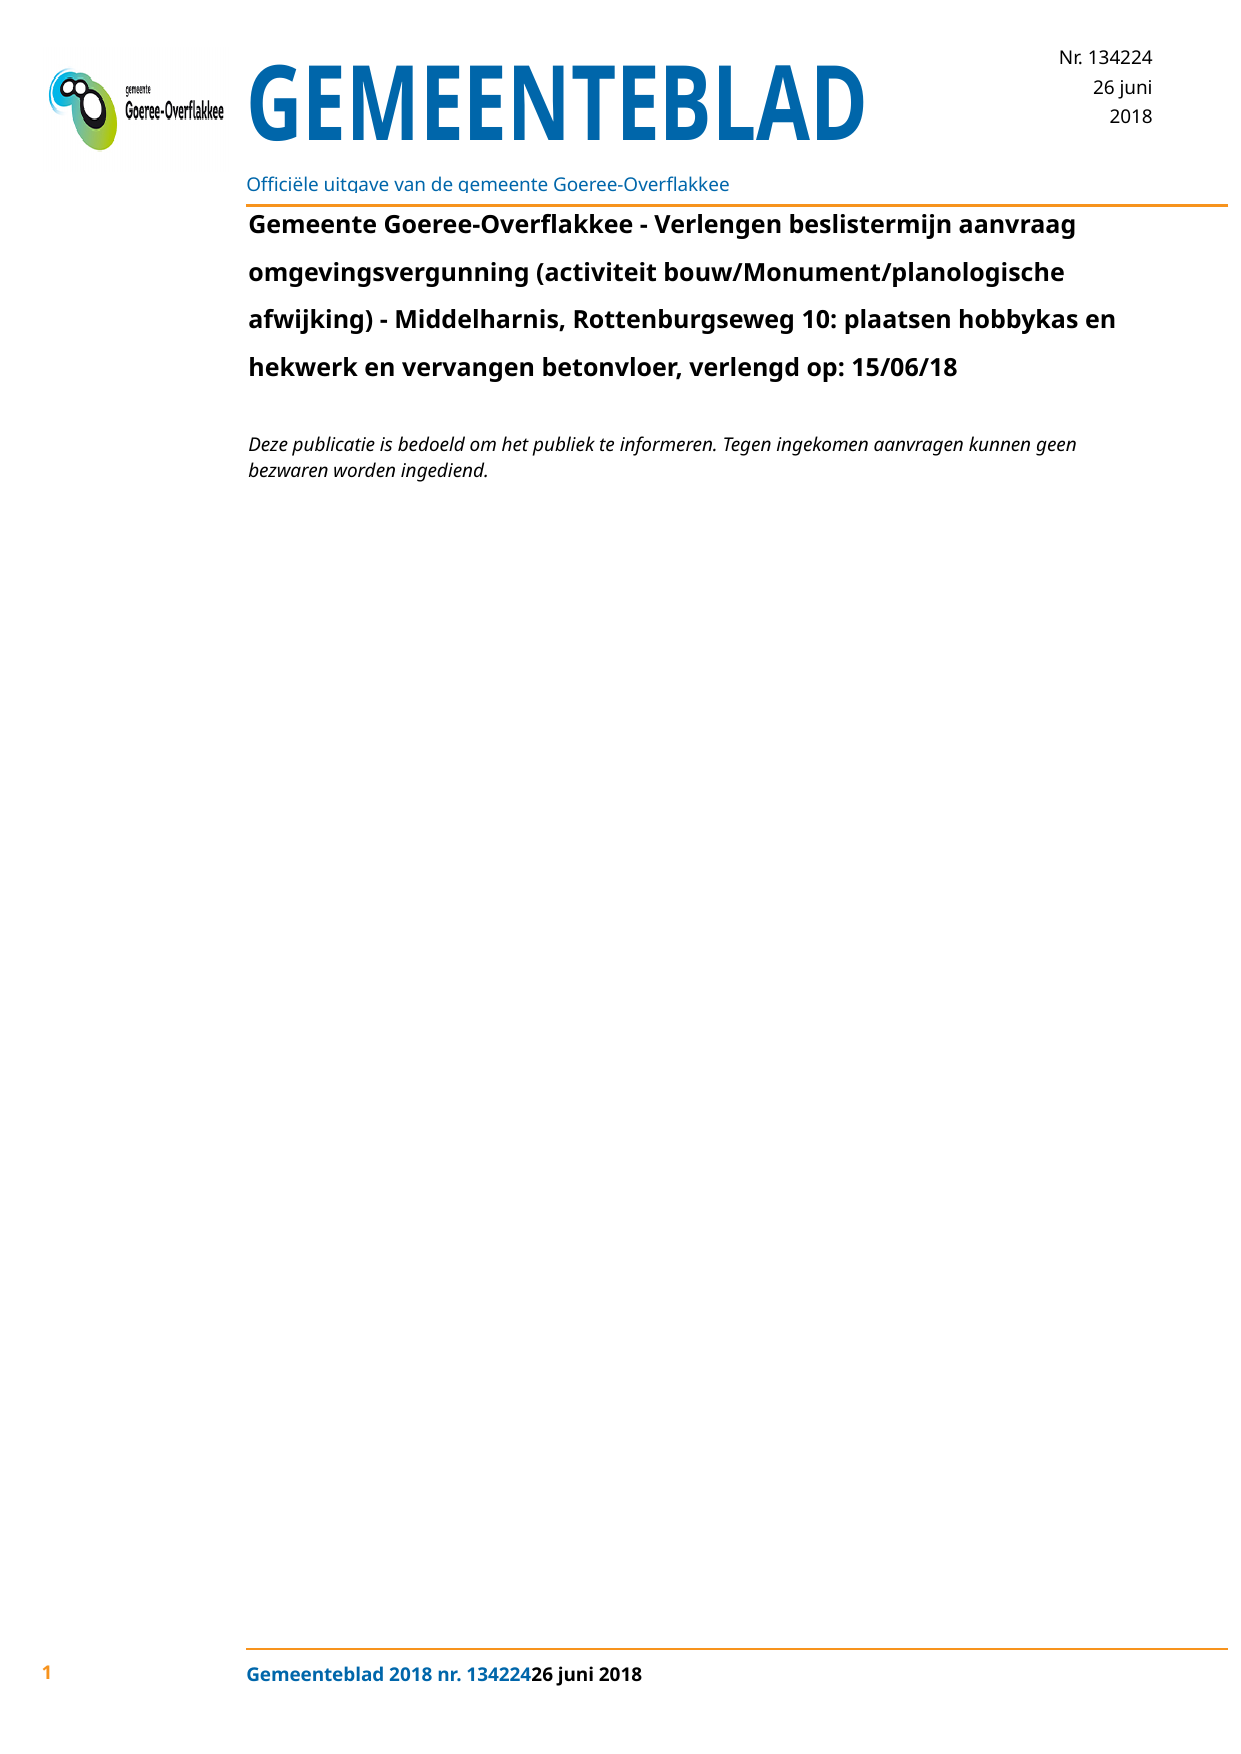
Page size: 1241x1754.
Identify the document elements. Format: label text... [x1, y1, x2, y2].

picture [41, 47, 231, 172]
text Gemeente Goeree-Overflakkee - Verlengen beslistermijn aanvraag omgevingsvergunning (activiteit bouw/Monument/planologische afwijking) - Middelharnis, Rottenburgseweg 10: plaatsen hobbykas en hekwerk en vervangen betonvloer, verlengd op: 15/06/18 [248, 207, 1152, 384]
text Deze publicatie is bedoeld om het publiek te informeren. Tegen ingekomen aanvragen kunnen geen bezwaren worden ingediend. [248, 431, 1152, 483]
